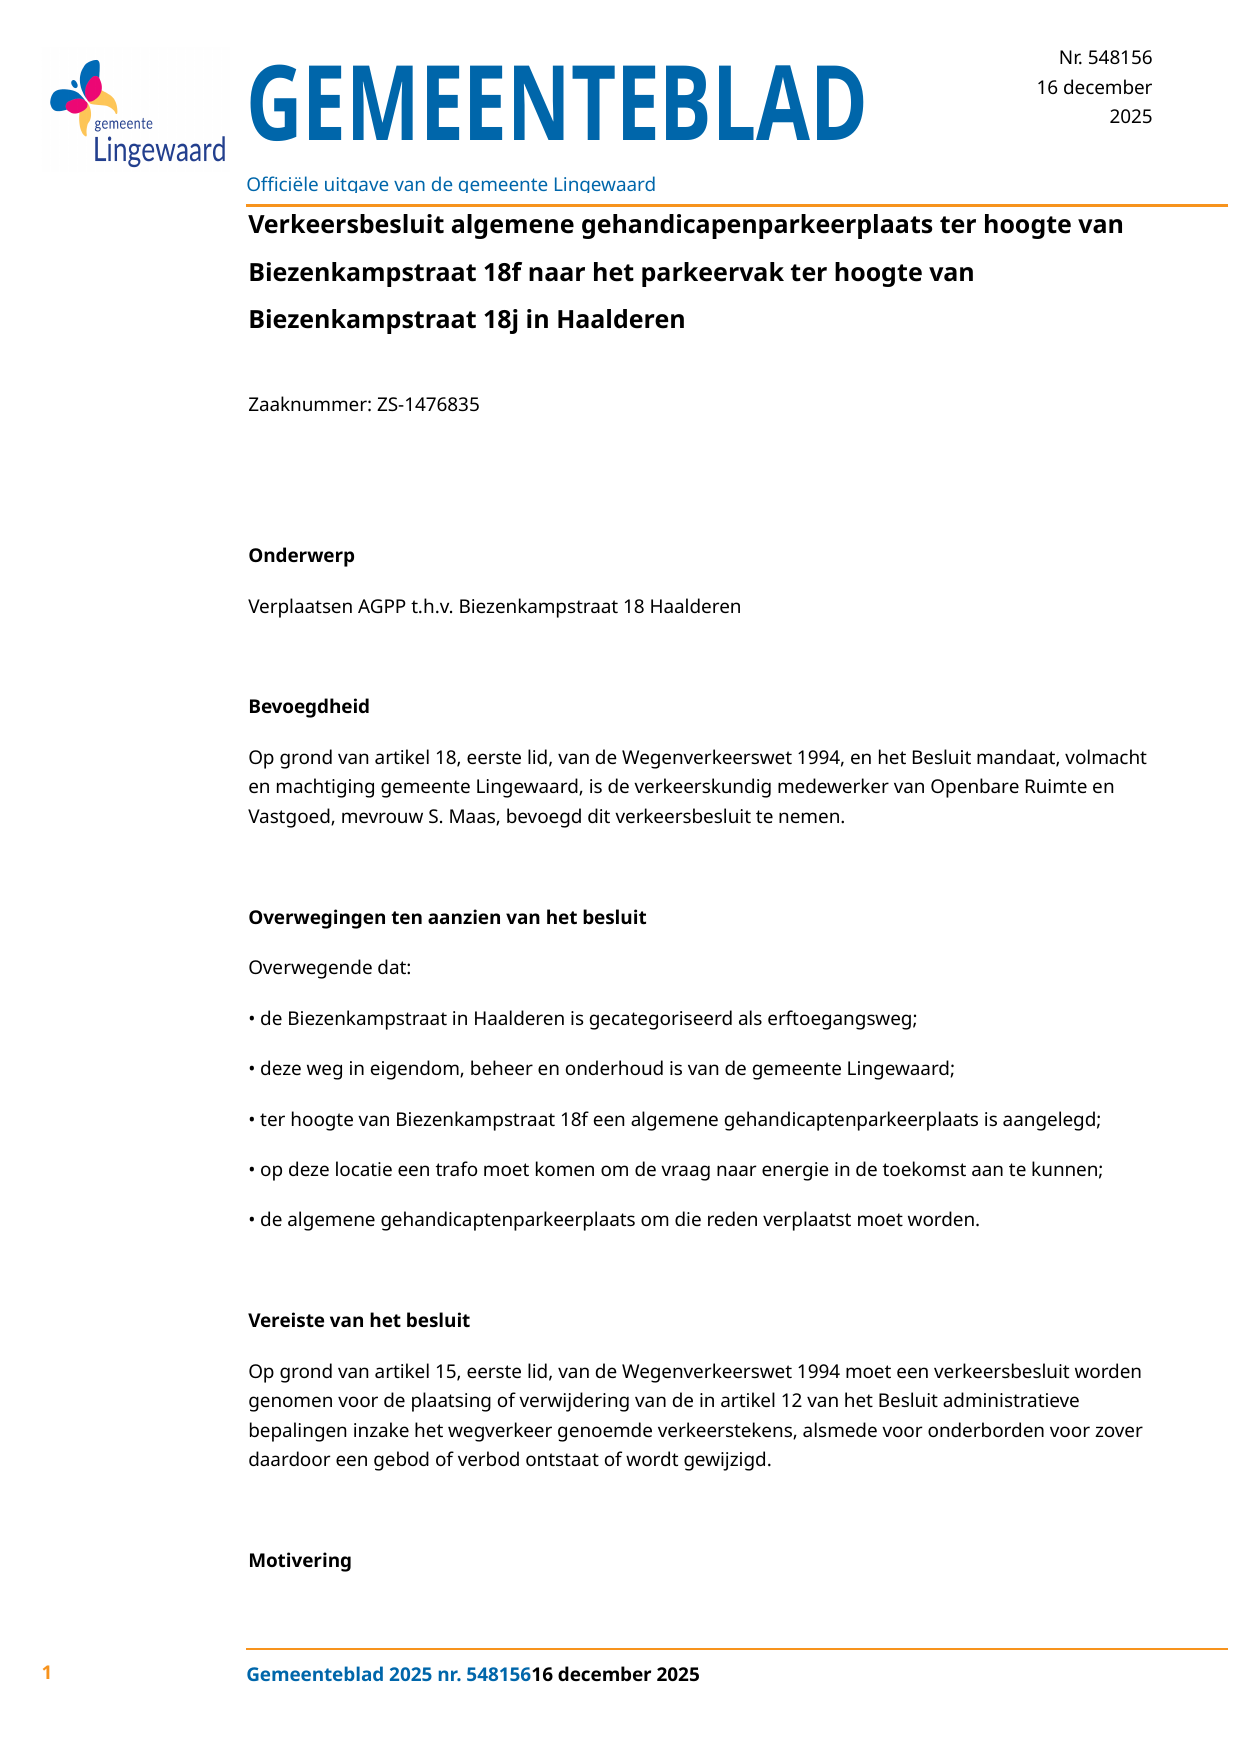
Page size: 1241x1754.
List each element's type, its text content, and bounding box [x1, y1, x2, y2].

text Verplaatsen AGPP t.h.v. Biezenkampstraat 18 Haalderen [248, 593, 1152, 619]
text Overwegingen ten aanzien van het besluit [248, 904, 1152, 930]
text Op grond van artikel 15, eerste lid, van de Wegenverkeerswet 1994 moet een verkeersbesluit worden genomen voor de plaatsing of verwijdering van de in artikel 12 van het Besluit administratieve bepalingen inzake het wegverkeer genoemde verkeerstekens, alsmede voor onderborden voor zover daardoor een gebod of verbod ontstaat of wordt gewijzigd. [248, 1358, 1152, 1472]
text • ter hoogte van Biezenkampstraat 18f een algemene gehandicaptenparkeerplaats is aangelegd; [248, 1106, 1152, 1132]
text • op deze locatie een trafo moet komen om de vraag naar energie in de toekomst aan te kunnen; [248, 1156, 1152, 1182]
text • deze weg in eigendom, beheer en onderhoud is van de gemeente Lingewaard; [248, 1055, 1152, 1081]
text Zaaknummer: ZS-1476835 [248, 391, 1152, 417]
text Onderwerp [248, 542, 1152, 568]
picture [41, 47, 231, 172]
text Motivering [248, 1547, 1152, 1573]
text • de algemene gehandicaptenparkeerplaats om die reden verplaatst moet worden. [248, 1207, 1152, 1232]
text Op grond van artikel 18, eerste lid, van de Wegenverkeerswet 1994, en het Besluit mandaat, volmacht en machtiging gemeente Lingewaard, is de verkeerskundig medewerker van Openbare Ruimte en Vastgoed, mevrouw S. Maas, bevoegd dit verkeersbesluit te nemen. [248, 744, 1152, 829]
text Vereiste van het besluit [248, 1307, 1152, 1333]
text Overwegende dat: [248, 954, 1152, 980]
text • de Biezenkampstraat in Haalderen is gecategoriseerd als erftoegangsweg; [248, 1005, 1152, 1031]
text Bevoegdheid [248, 694, 1152, 719]
text Verkeersbesluit algemene gehandicapenparkeerplaats ter hoogte van Biezenkampstraat 18f naar het parkeervak ter hoogte van Biezenkampstraat 18j in Haalderen [248, 207, 1152, 336]
